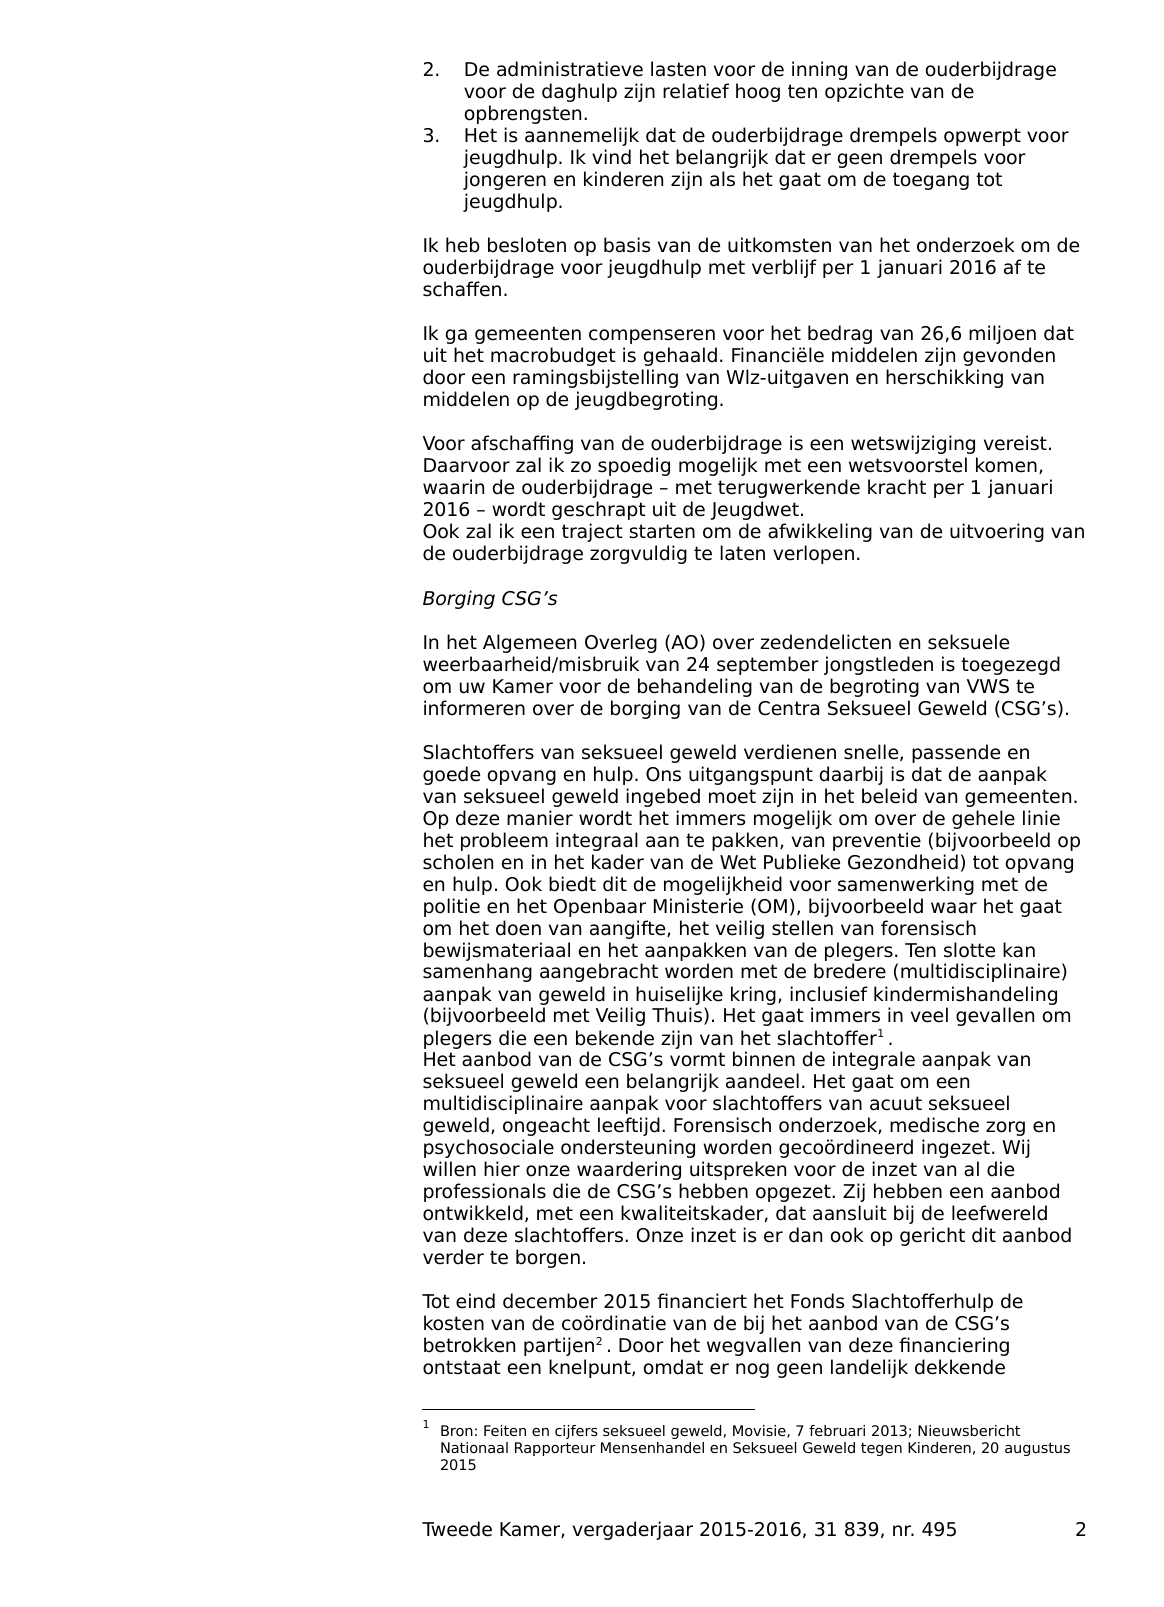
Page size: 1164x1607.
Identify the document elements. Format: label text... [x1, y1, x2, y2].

text Bron: Feiten en cijfers seksueel geweld, Movisie, 7 februari 2013; Nieuwsbericht Nationaal Rapporteur Mensenhandel en Seksueel Geweld tegen Kinderen, 20 augustus 2015 [422, 1418, 1087, 1474]
subtitle Borging CSG’s [422, 587, 1087, 609]
text Slachtoffers van seksueel geweld verdienen snelle, passende en goede opvang en hulp. Ons uitgangspunt daarbij is dat de aanpak van seksueel geweld ingebed moet zijn in het beleid van gemeenten. Op deze manier wordt het immers mogelijk om over de gehele linie het probleem integraal aan te pakken, van preventie (bijvoorbeeld op scholen en in het kader van de Wet Publieke Gezondheid) tot opvang en hulp. Ook biedt dit de mogelijkheid voor samenwerking met de politie en het Openbaar Ministerie (OM), bijvoorbeeld waar het gaat om het doen van aangifte, het veilig stellen van forensisch bewijsmateriaal en het aanpakken van de plegers. Ten slotte kan samenhang aangebracht worden met de bredere (multidisciplinaire) aanpak van geweld in huiselijke kring, inclusief kindermishandeling (bijvoorbeeld met Veilig Thuis). Het gaat immers in veel gevallen om plegers die een bekende zijn van het slachtoffer. [422, 742, 1087, 1049]
text Ik ga gemeenten compenseren voor het bedrag van 26,6 miljoen dat uit het macrobudget is gehaald. Financiële middelen zijn gevonden door een ramingsbijstelling van Wlz-uitgaven en herschikking van middelen op de jeugdbegroting. [422, 323, 1087, 411]
text Het aanbod van de CSG’s vormt binnen de integrale aanpak van seksueel geweld een belangrijk aandeel. Het gaat om een multidisciplinaire aanpak voor slachtoffers van acuut seksueel geweld, ongeacht leeftijd. Forensisch onderzoek, medische zorg en psychosociale ondersteuning worden gecoördineerd ingezet. Wij willen hier onze waardering uitspreken voor de inzet van al die professionals die de CSG’s hebben opgezet. Zij hebben een aanbod ontwikkeld, met een kwaliteitskader, dat aansluit bij de leefwereld van deze slachtoffers. Onze inzet is er dan ook op gericht dit aanbod verder te borgen. [422, 1049, 1087, 1269]
text In het Algemeen Overleg (AO) over zedendelicten en seksuele weerbaarheid/misbruik van 24 september jongstleden is toegezegd om uw Kamer voor de behandeling van de begroting van VWS te informeren over de borging van de Centra Seksueel Geweld (CSG’s). [422, 632, 1087, 719]
text Tot eind december 2015 financiert het Fonds Slachtofferhulp de kosten van de coördinatie van de bij het aanbod van de CSG’s betrokken partijen. Door het wegvallen van deze financiering ontstaat een knelpunt, omdat er nog geen landelijk dekkende [422, 1291, 1087, 1379]
text Ook zal ik een traject starten om de afwikkeling van de uitvoering van de ouderbijdrage zorgvuldig te laten verlopen. [422, 521, 1087, 565]
text Ik heb besloten op basis van de uitkomsten van het onderzoek om de ouderbijdrage voor jeugdhulp met verblijf per 1 januari 2016 af te schaffen. [422, 235, 1087, 301]
text 2. De administratieve lasten voor de inning van de ouderbijdrage voor de daghulp zijn relatief hoog ten opzichte van de opbrengsten. [422, 59, 1087, 125]
text Voor afschaffing van de ouderbijdrage is een wetswijziging vereist. Daarvoor zal ik zo spoedig mogelijk met een wetsvoorstel komen, waarin de ouderbijdrage – met terugwerkende kracht per 1 januari 2016 – wordt geschrapt uit de Jeugdwet. [422, 433, 1087, 521]
text 3. Het is aannemelijk dat de ouderbijdrage drempels opwerpt voor jeugdhulp. Ik vind het belangrijk dat er geen drempels voor jongeren en kinderen zijn als het gaat om de toegang tot jeugdhulp. [422, 125, 1087, 213]
